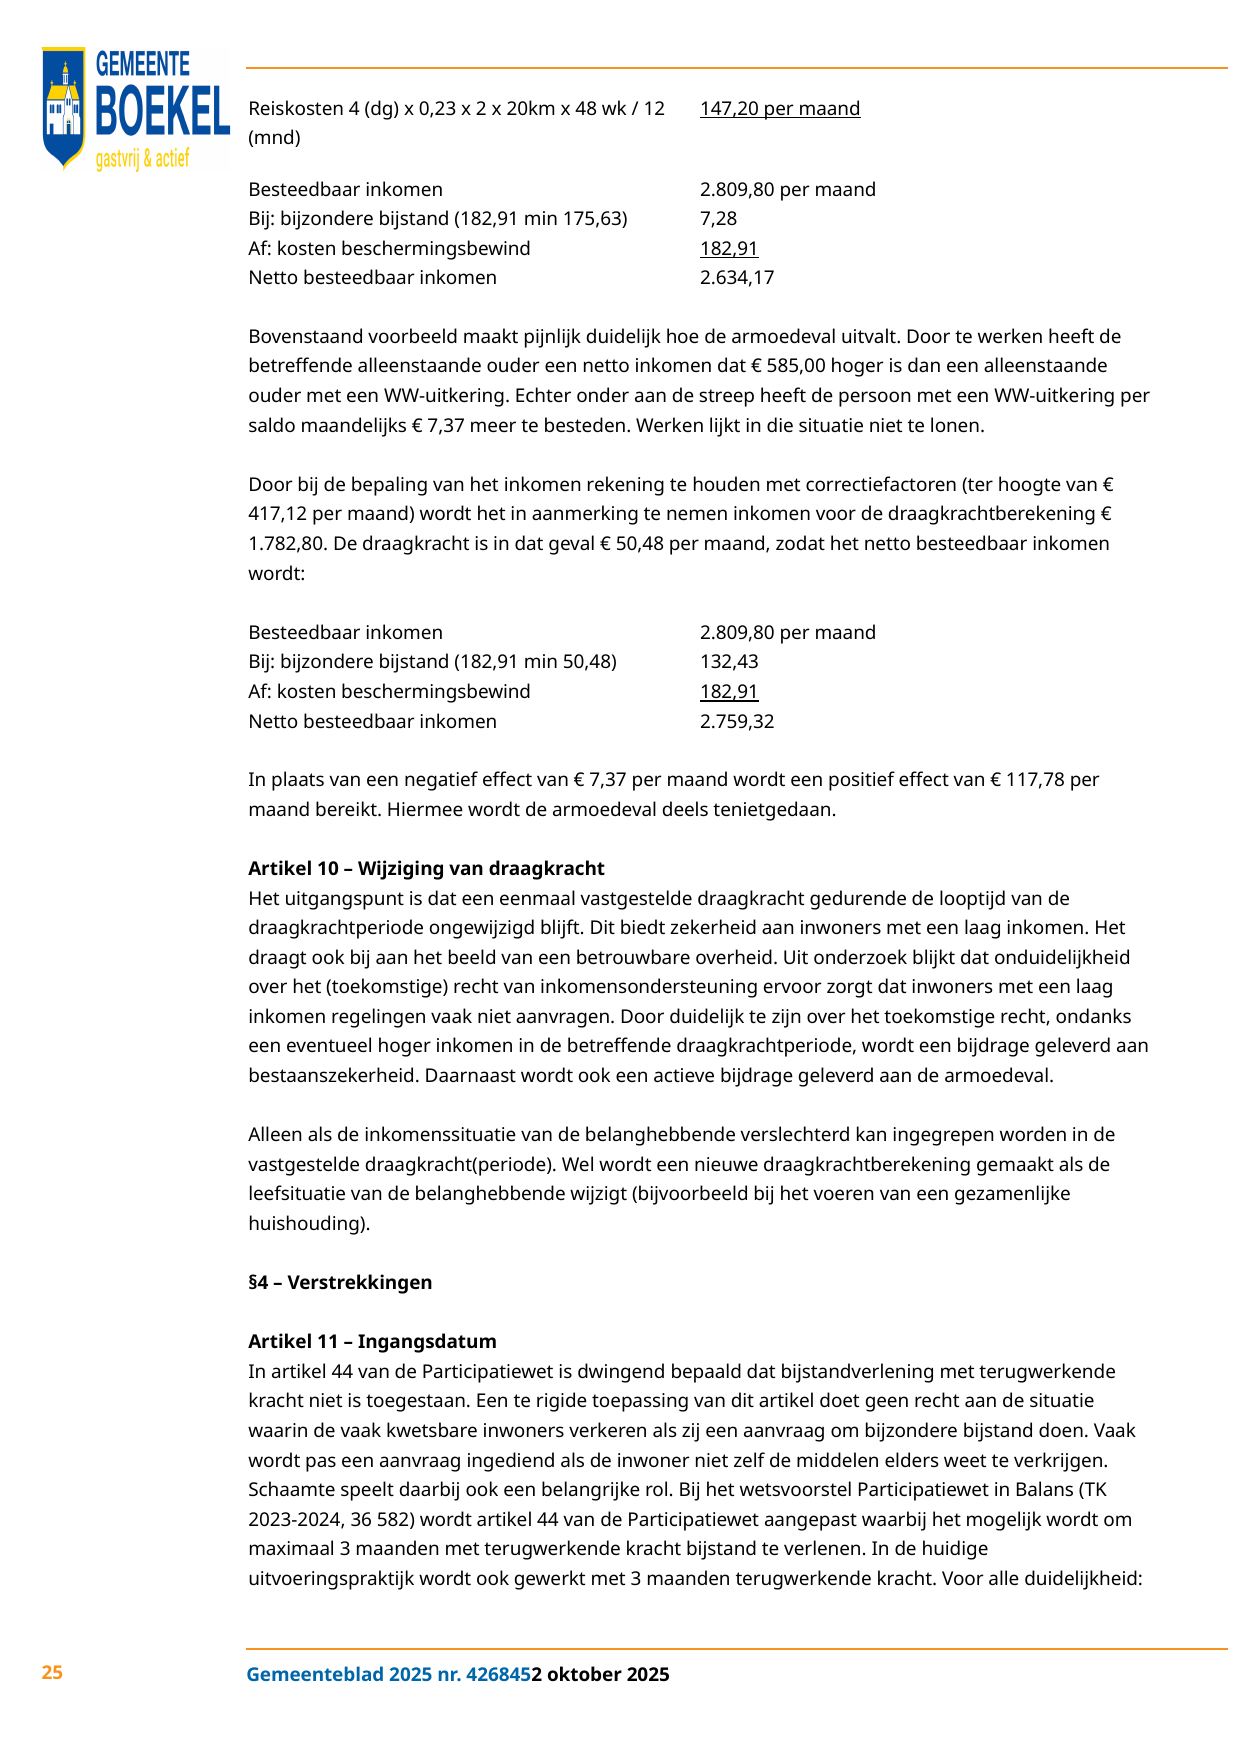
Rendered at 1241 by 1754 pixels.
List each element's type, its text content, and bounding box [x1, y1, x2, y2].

text In plaats van een negatief effect van € 7,37 per maand wordt een positief effect van € 117,78 per maand bereikt. Hiermee wordt de armoedeval deels tenietgedaan. [248, 766, 1152, 822]
text Door bij de bepaling van het inkomen rekening te houden met correctiefactoren (ter hoogte van € 417,12 per maand) wordt het in aanmerking te nemen inkomen voor de draagkrachtberekening € 1.782,80. De draagkracht is in dat geval € 50,48 per maand, zodat het netto besteedbaar inkomen wordt: [248, 471, 1152, 586]
table_cell 2.809,80 per maand 7,28 182,91 2.634,17 [700, 176, 1152, 290]
table_cell Reiskosten 4 (dg) x 0,23 x 2 x 20km x 48 wk / 12 (mnd) [248, 95, 700, 150]
text Het uitgangspunt is dat een eenmaal vastgestelde draagkracht gedurende de looptijd van de draagkrachtperiode ongewijzigd blijft. Dit biedt zekerheid aan inwoners met een laag inkomen. Het draagt ook bij aan het beeld van een betrouwbare overheid. Uit onderzoek blijkt dat onduidelijkheid over het (toekomstige) recht van inkomensondersteuning ervoor zorgt dat inwoners met een laag inkomen regelingen vaak niet aanvragen. Door duidelijk te zijn over het toekomstige recht, ondanks een eventueel hoger inkomen in de betreffende draagkrachtperiode, wordt een bijdrage geleverd aan bestaanszekerheid. Daarnaast wordt ook een actieve bijdrage geleverd aan de armoedeval. [248, 885, 1152, 1088]
table_cell Besteedbaar inkomen Bij: bijzondere bijstand (182,91 min 175,63) Af: kosten beschermingsbewind Netto besteedbaar inkomen [248, 176, 700, 290]
text §4 – Verstrekkingen [248, 1269, 1152, 1295]
table_cell [700, 150, 1152, 176]
table_header 2.809,80 per maand 132,43 182,91 2.759,32 [700, 619, 1152, 733]
text Alleen als de inkomenssituatie van de belanghebbende verslechterd kan ingegrepen worden in de vastgestelde draagkracht(periode). Wel wordt een nieuwe draagkrachtberekening gemaakt als de leefsituatie van de belanghebbende wijzigt (bijvoorbeeld bij het voeren van een gezamenlijke huishouding). [248, 1121, 1152, 1236]
text Artikel 11 – Ingangsdatum [248, 1328, 1152, 1354]
table_cell [248, 150, 700, 176]
text In artikel 44 van de Participatiewet is dwingend bepaald dat bijstandverlening met terugwerkende kracht niet is toegestaan. Een te rigide toepassing van dit artikel doet geen recht aan de situatie waarin de vaak kwetsbare inwoners verkeren als zij een aanvraag om bijzondere bijstand doen. Vaak wordt pas een aanvraag ingediend als de inwoner niet zelf de middelen elders weet te verkrijgen. Schaamte speelt daarbij ook een belangrijke rol. Bij het wetsvoorstel Participatiewet in Balans (TK 2023-2024, 36 582) wordt artikel 44 van de Participatiewet aangepast waarbij het mogelijk wordt om maximaal 3 maanden met terugwerkende kracht bijstand te verlenen. In de huidige uitvoeringspraktijk wordt ook gewerkt met 3 maanden terugwerkende kracht. Voor alle duidelijkheid: [248, 1358, 1152, 1591]
table_cell 147,20 per maand [700, 95, 1152, 150]
text Bovenstaand voorbeeld maakt pijnlijk duidelijk hoe de armoedeval uitvalt. Door te werken heeft de betreffende alleenstaande ouder een netto inkomen dat € 585,00 hoger is dan een alleenstaande ouder met een WW-uitkering. Echter onder aan de streep heeft de persoon met een WW-uitkering per saldo maandelijks € 7,37 meer te besteden. Werken lijkt in die situatie niet te lonen. [248, 323, 1152, 438]
table_header Besteedbaar inkomen Bij: bijzondere bijstand (182,91 min 50,48) Af: kosten beschermingsbewind Netto besteedbaar inkomen [248, 619, 700, 733]
text Artikel 10 – Wijziging van draagkracht [248, 855, 1152, 881]
picture [41, 47, 231, 172]
